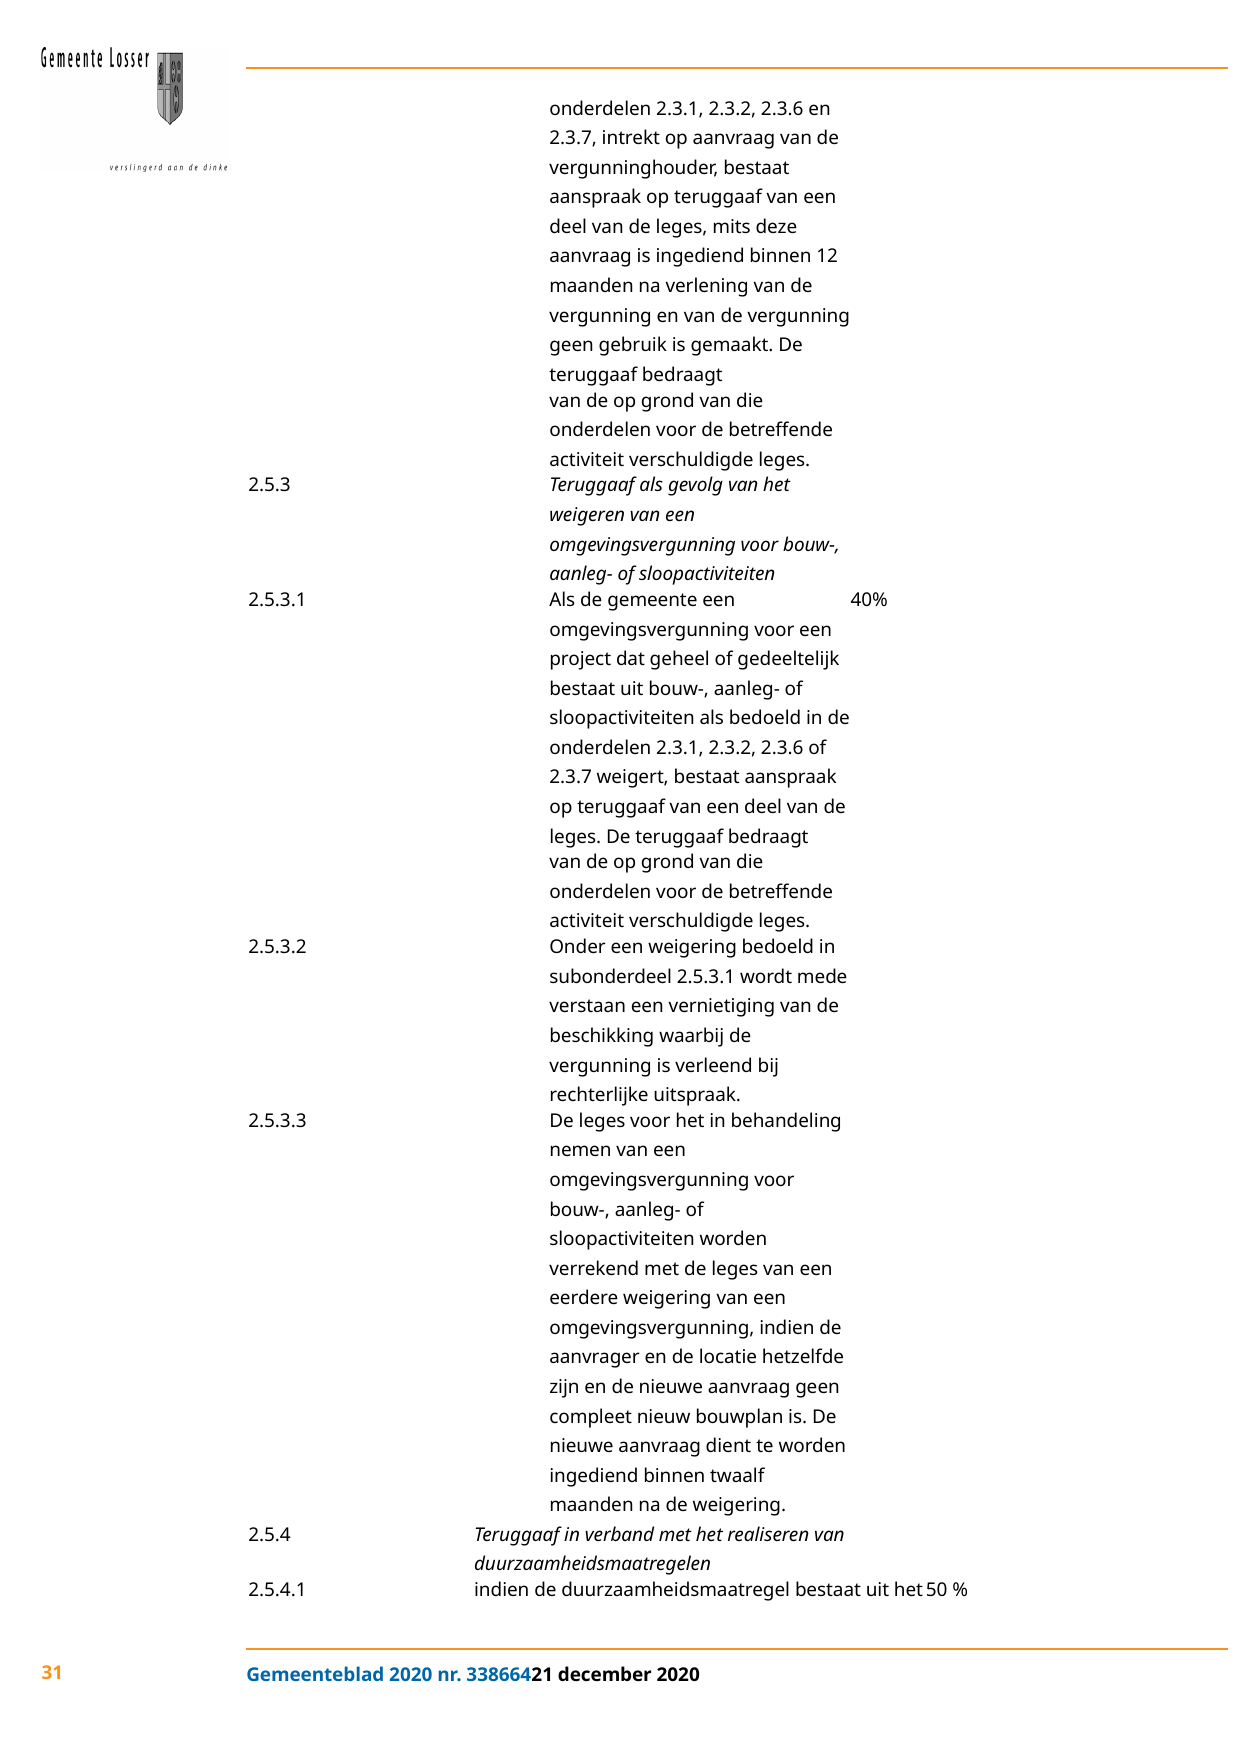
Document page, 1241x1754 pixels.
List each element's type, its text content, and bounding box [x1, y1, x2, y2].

table_cell [248, 387, 549, 472]
table_header 2.5.4 [248, 1521, 474, 1576]
table_cell [850, 472, 1152, 586]
table_cell 2.5.3.2 [248, 934, 549, 1107]
table_cell indien de duurzaamheidsmaatregel bestaat uit het [474, 1576, 926, 1602]
table_cell 40% [850, 586, 1152, 848]
table_cell [850, 387, 1152, 472]
table_cell Als de gemeente een omgevingsvergunning voor een project dat geheel of gedeeltelijk bestaat uit bouw-, aanleg- of sloopactiviteiten als bedoeld in de onderdelen 2.3.1, 2.3.2, 2.3.6 of 2.3.7 weigert, bestaat aanspraak op teruggaaf van een deel van de leges. De teruggaaf bedraagt [549, 586, 850, 848]
table_cell van de op grond van die onderdelen voor de betreffende activiteit verschuldigde leges. [549, 849, 850, 933]
table_cell [850, 1107, 1152, 1517]
table_cell Onder een weigering bedoeld in subonderdeel 2.5.3.1 wordt mede verstaan een vernietiging van de beschikking waarbij de vergunning is verleend bij rechterlijke uitspraak. [549, 934, 850, 1107]
table_cell 2.5.3 [248, 472, 549, 586]
table_cell De leges voor het in behandeling nemen van een omgevingsvergunning voor bouw-, aanleg- of sloopactiviteiten worden verrekend met de leges van een eerdere weigering van een omgevingsvergunning, indien de aanvrager en de locatie hetzelfde zijn en de nieuwe aanvraag geen compleet nieuw bouwplan is. De nieuwe aanvraag dient te worden ingediend binnen twaalf maanden na de weigering. [549, 1107, 850, 1517]
table_cell [850, 849, 1152, 933]
table_cell 2.5.3.3 [248, 1107, 549, 1517]
table_cell 50 % [926, 1576, 1152, 1602]
table_cell van de op grond van die onderdelen voor de betreffende activiteit verschuldigde leges. [549, 387, 850, 472]
table_header Teruggaaf in verband met het realiseren van duurzaamheidsmaatregelen [474, 1521, 926, 1576]
table_cell 2.5.4.1 [248, 1576, 474, 1602]
table_cell 2.5.3.1 [248, 586, 549, 848]
table_cell Teruggaaf als gevolg van het weigeren van een omgevingsvergunning voor bouw-, aanleg- of sloopactiviteiten [549, 472, 850, 586]
table_cell [850, 95, 1152, 387]
table_header [926, 1521, 1152, 1576]
picture [41, 47, 231, 172]
table_cell [850, 934, 1152, 1107]
table_cell [248, 95, 549, 387]
table_cell [248, 849, 549, 933]
table_cell onderdelen 2.3.1, 2.3.2, 2.3.6 en 2.3.7, intrekt op aanvraag van de vergunninghouder, bestaat aanspraak op teruggaaf van een deel van de leges, mits deze aanvraag is ingediend binnen 12 maanden na verlening van de vergunning en van de vergunning geen gebruik is gemaakt. De teruggaaf bedraagt [549, 95, 850, 387]
